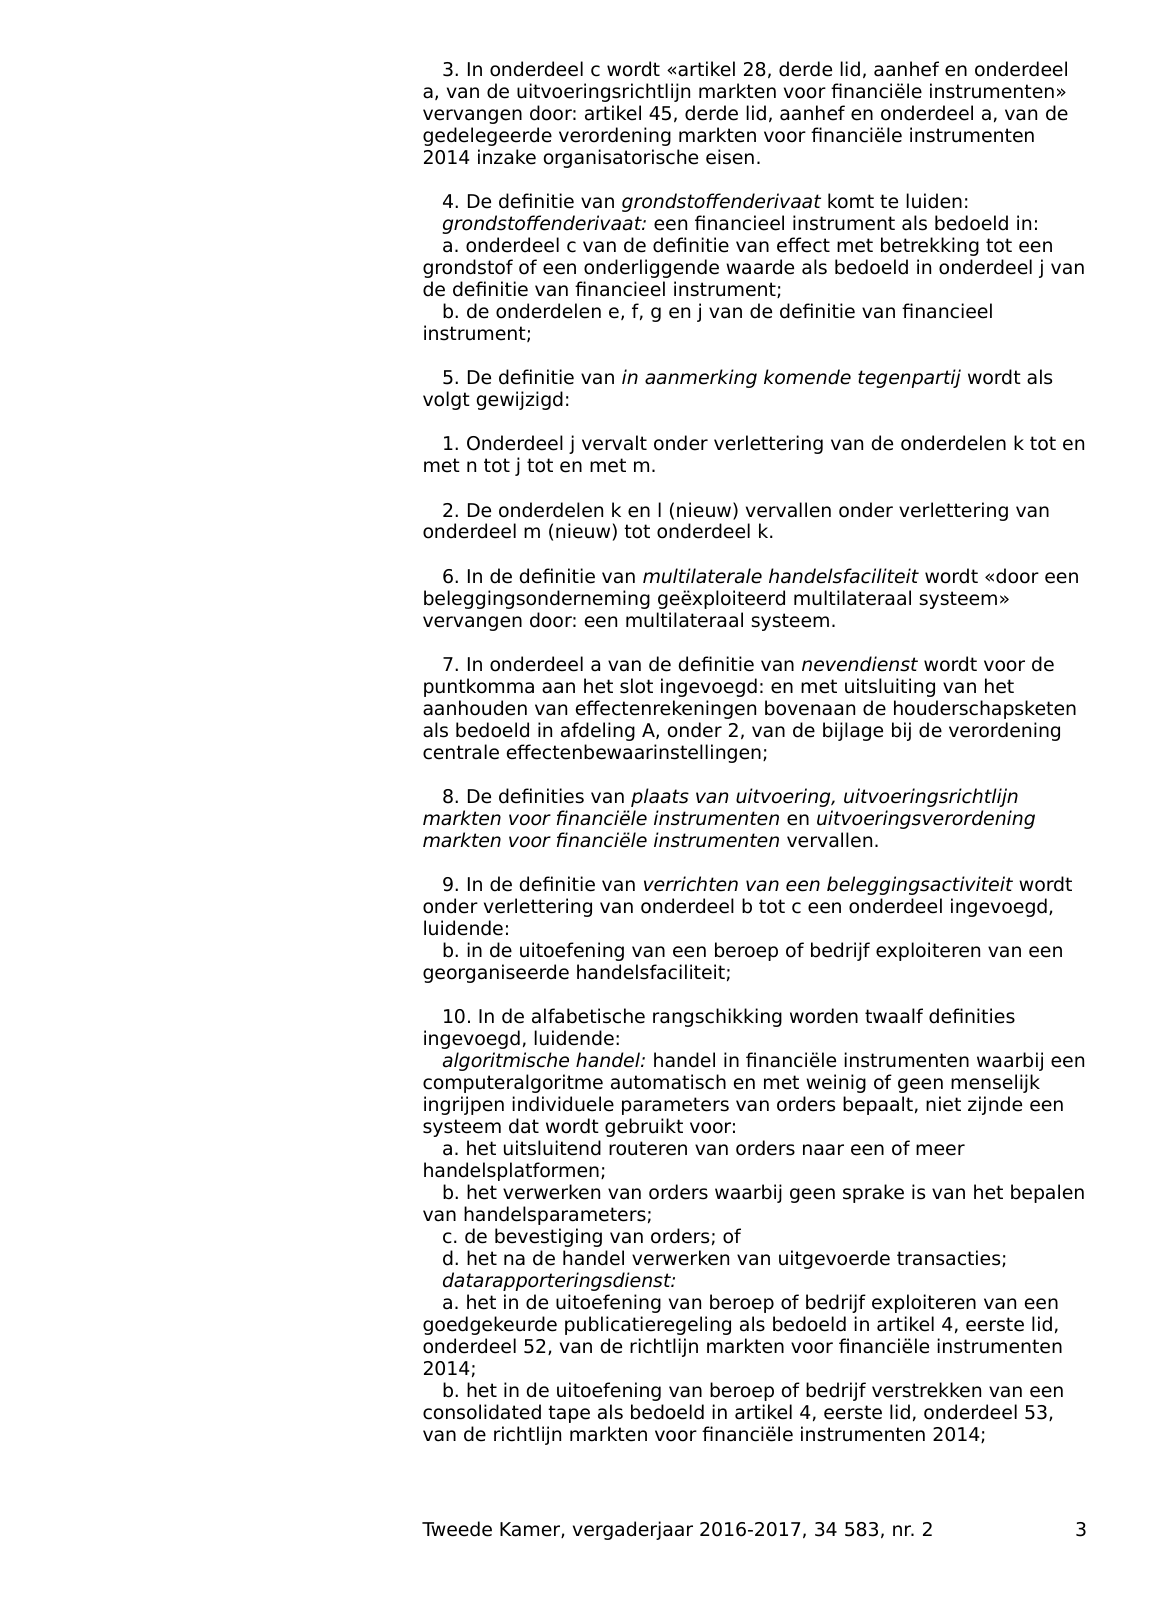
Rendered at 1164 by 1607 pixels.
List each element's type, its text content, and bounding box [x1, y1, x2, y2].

text b. de onderdelen e, f, g en j van de definitie van financieel instrument; [422, 301, 1087, 345]
text datarapporteringsdienst: [422, 1270, 1087, 1292]
text 8. De definities van plaats van uitvoering, uitvoeringsrichtlijn markten voor financiële instrumenten en uitvoeringsverordening markten voor financiële instrumenten vervallen. [422, 786, 1087, 852]
text a. het uitsluitend routeren van orders naar een of meer handelsplatformen; [422, 1138, 1087, 1182]
text algoritmische handel: handel in financiële instrumenten waarbij een computeralgoritme automatisch en met weinig of geen menselijk ingrijpen individuele parameters van orders bepaalt, niet zijnde een systeem dat wordt gebruikt voor: [422, 1050, 1087, 1138]
text 9. In de definitie van verrichten van een beleggingsactiviteit wordt onder verlettering van onderdeel b tot c een onderdeel ingevoegd, luidende: [422, 874, 1087, 940]
text 4. De definitie van grondstoffenderivaat komt te luiden: [422, 191, 1087, 213]
text b. het verwerken van orders waarbij geen sprake is van het bepalen van handelsparameters; [422, 1182, 1087, 1226]
text a. het in de uitoefening van beroep of bedrijf exploiteren van een goedgekeurde publicatieregeling als bedoeld in artikel 4, eerste lid, onderdeel 52, van de richtlijn markten voor financiële instrumenten 2014; [422, 1292, 1087, 1380]
text b. in de uitoefening van een beroep of bedrijf exploiteren van een georganiseerde handelsfaciliteit; [422, 940, 1087, 984]
text grondstoffenderivaat: een financieel instrument als bedoeld in: [422, 213, 1087, 235]
text 6. In de definitie van multilaterale handelsfaciliteit wordt «door een beleggingsonderneming geëxploiteerd multilateraal systeem» vervangen door: een multilateraal systeem. [422, 566, 1087, 632]
text 7. In onderdeel a van de definitie van nevendienst wordt voor de puntkomma aan het slot ingevoegd: en met uitsluiting van het aanhouden van effectenrekeningen bovenaan de houderschapsketen als bedoeld in afdeling A, onder 2, van de bijlage bij de verordening centrale effectenbewaarinstellingen; [422, 654, 1087, 764]
text 2. De onderdelen k en l (nieuw) vervallen onder verlettering van onderdeel m (nieuw) tot onderdeel k. [422, 499, 1087, 543]
text c. de bevestiging van orders; of [422, 1226, 1087, 1248]
text 3. In onderdeel c wordt «artikel 28, derde lid, aanhef en onderdeel a, van de uitvoeringsrichtlijn markten voor financiële instrumenten» vervangen door: artikel 45, derde lid, aanhef en onderdeel a, van de gedelegeerde verordening markten voor financiële instrumenten 2014 inzake organisatorische eisen. [422, 59, 1087, 169]
text b. het in de uitoefening van beroep of bedrijf verstrekken van een consolidated tape als bedoeld in artikel 4, eerste lid, onderdeel 53, van de richtlijn markten voor financiële instrumenten 2014; [422, 1380, 1087, 1446]
text d. het na de handel verwerken van uitgevoerde transacties; [422, 1248, 1087, 1270]
text 1. Onderdeel j vervalt onder verlettering van de onderdelen k tot en met n tot j tot en met m. [422, 433, 1087, 477]
text 10. In de alfabetische rangschikking worden twaalf definities ingevoegd, luidende: [422, 1006, 1087, 1050]
text a. onderdeel c van de definitie van effect met betrekking tot een grondstof of een onderliggende waarde als bedoeld in onderdeel j van de definitie van financieel instrument; [422, 235, 1087, 301]
text 5. De definitie van in aanmerking komende tegenpartij wordt als volgt gewijzigd: [422, 367, 1087, 411]
